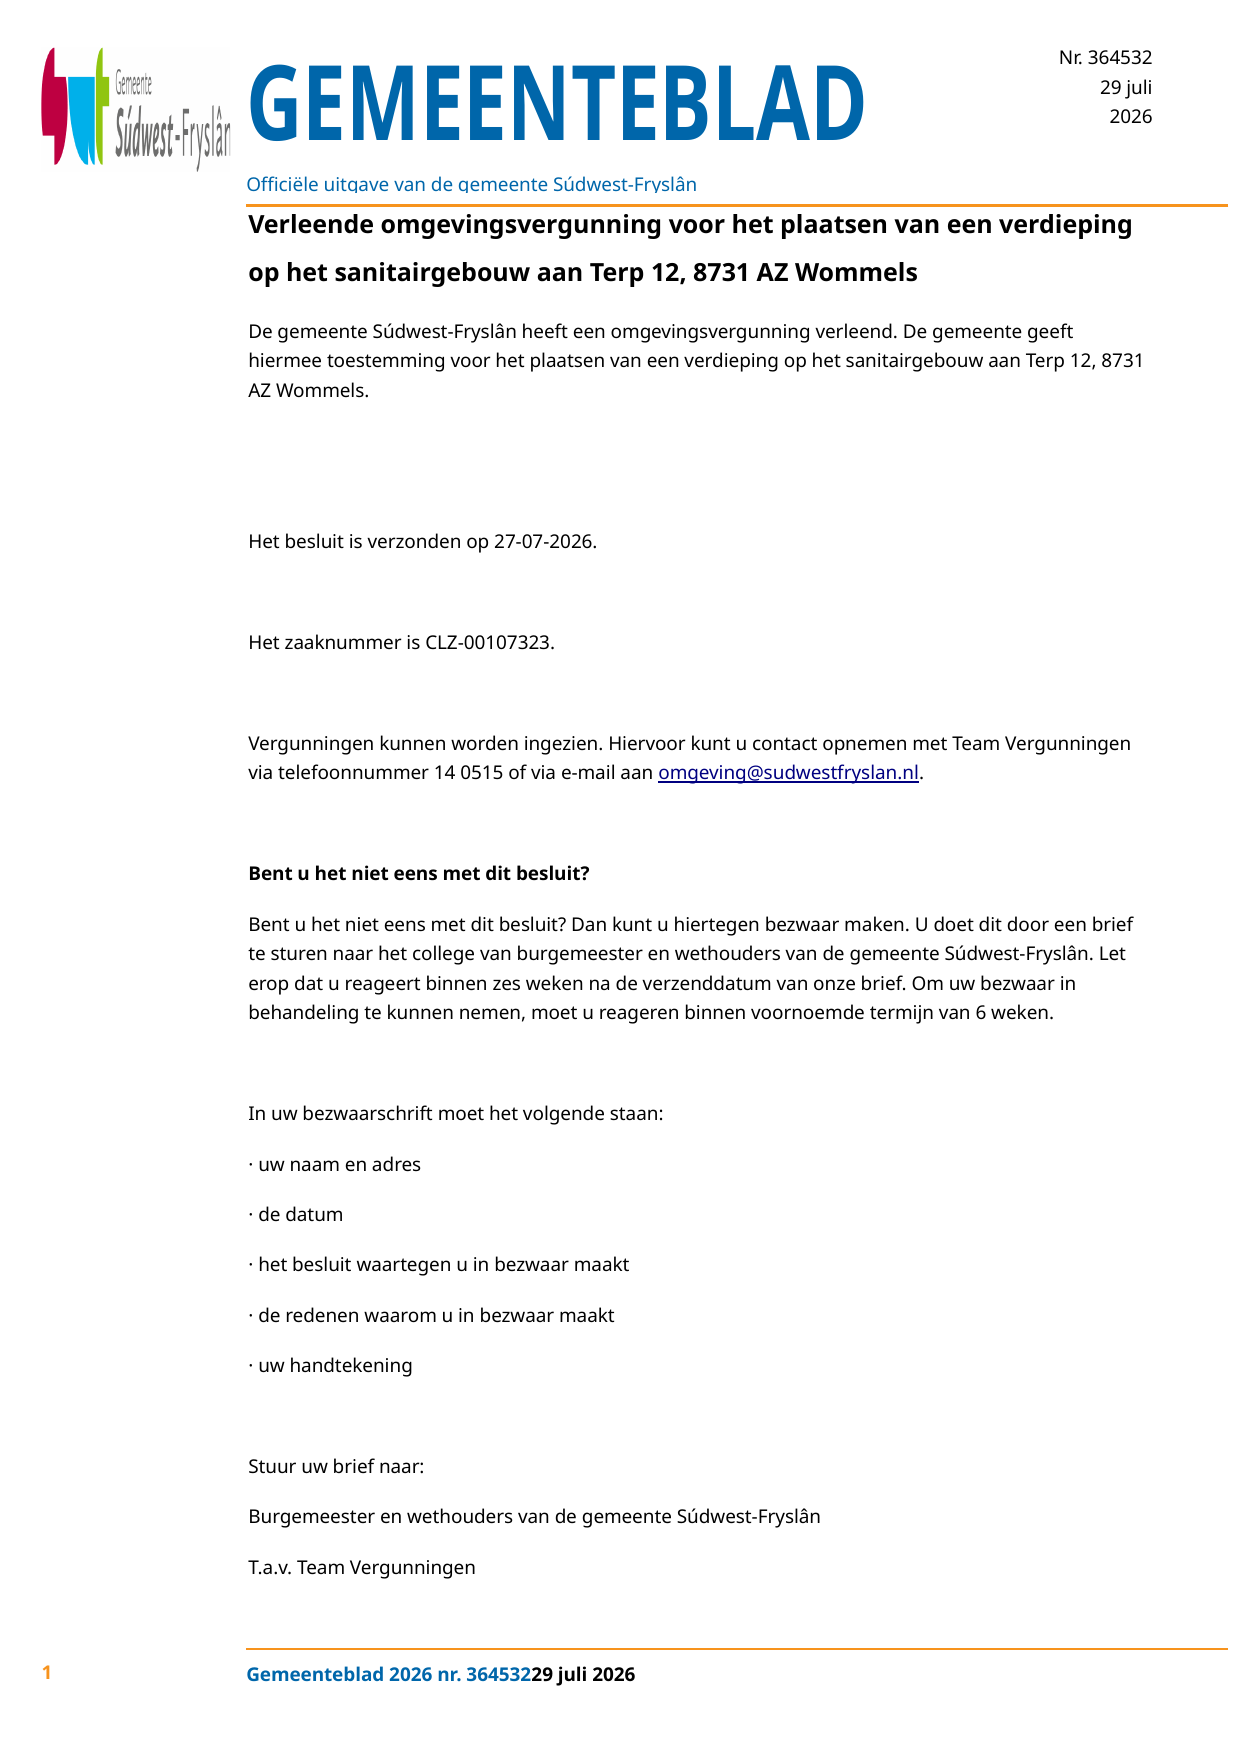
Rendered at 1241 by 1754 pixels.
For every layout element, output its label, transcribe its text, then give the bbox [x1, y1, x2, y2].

text Het besluit is verzonden op 27-07-2026. [248, 528, 1152, 554]
text Stuur uw brief naar: [248, 1453, 1152, 1479]
text De gemeente Súdwest-Fryslân heeft een omgevingsvergunning verleend. De gemeente geeft hiermee toestemming voor het plaatsen van een verdieping op het sanitairgebouw aan Terp 12, 8731 AZ Wommels. [248, 318, 1152, 403]
text In uw bezwaarschrift moet het volgende staan: [248, 1100, 1152, 1126]
text Bent u het niet eens met dit besluit? [248, 860, 1152, 886]
picture [41, 47, 231, 172]
text Bent u het niet eens met dit besluit? Dan kunt u hiertegen bezwaar maken. U doet dit door een brief te sturen naar het college van burgemeester en wethouders van de gemeente Súdwest-Fryslân. Let erop dat u reageert binnen zes weken na de verzenddatum van onze brief. Om uw bezwaar in behandeling te kunnen nemen, moet u reageren binnen voornoemde termijn van 6 weken. [248, 911, 1152, 1025]
text Vergunningen kunnen worden ingezien. Hiervoor kunt u contact opnemen met Team Vergunningen via telefoonnummer 14 0515 of via e-mail aan omgeving@sudwestfryslan.nl. [248, 730, 1152, 785]
text Verleende omgevingsvergunning voor het plaatsen van een verdieping op het sanitairgebouw aan Terp 12, 8731 AZ Wommels [248, 207, 1152, 288]
text · de redenen waarom u in bezwaar maakt [248, 1302, 1152, 1328]
text · uw handtekening [248, 1352, 1152, 1378]
text · uw naam en adres [248, 1151, 1152, 1177]
text T.a.v. Team Vergunningen [248, 1554, 1152, 1580]
text Burgemeester en wethouders van de gemeente Súdwest-Fryslân [248, 1504, 1152, 1529]
text · de datum [248, 1201, 1152, 1227]
text Het zaaknummer is CLZ-00107323. [248, 629, 1152, 655]
text · het besluit waartegen u in bezwaar maakt [248, 1252, 1152, 1277]
